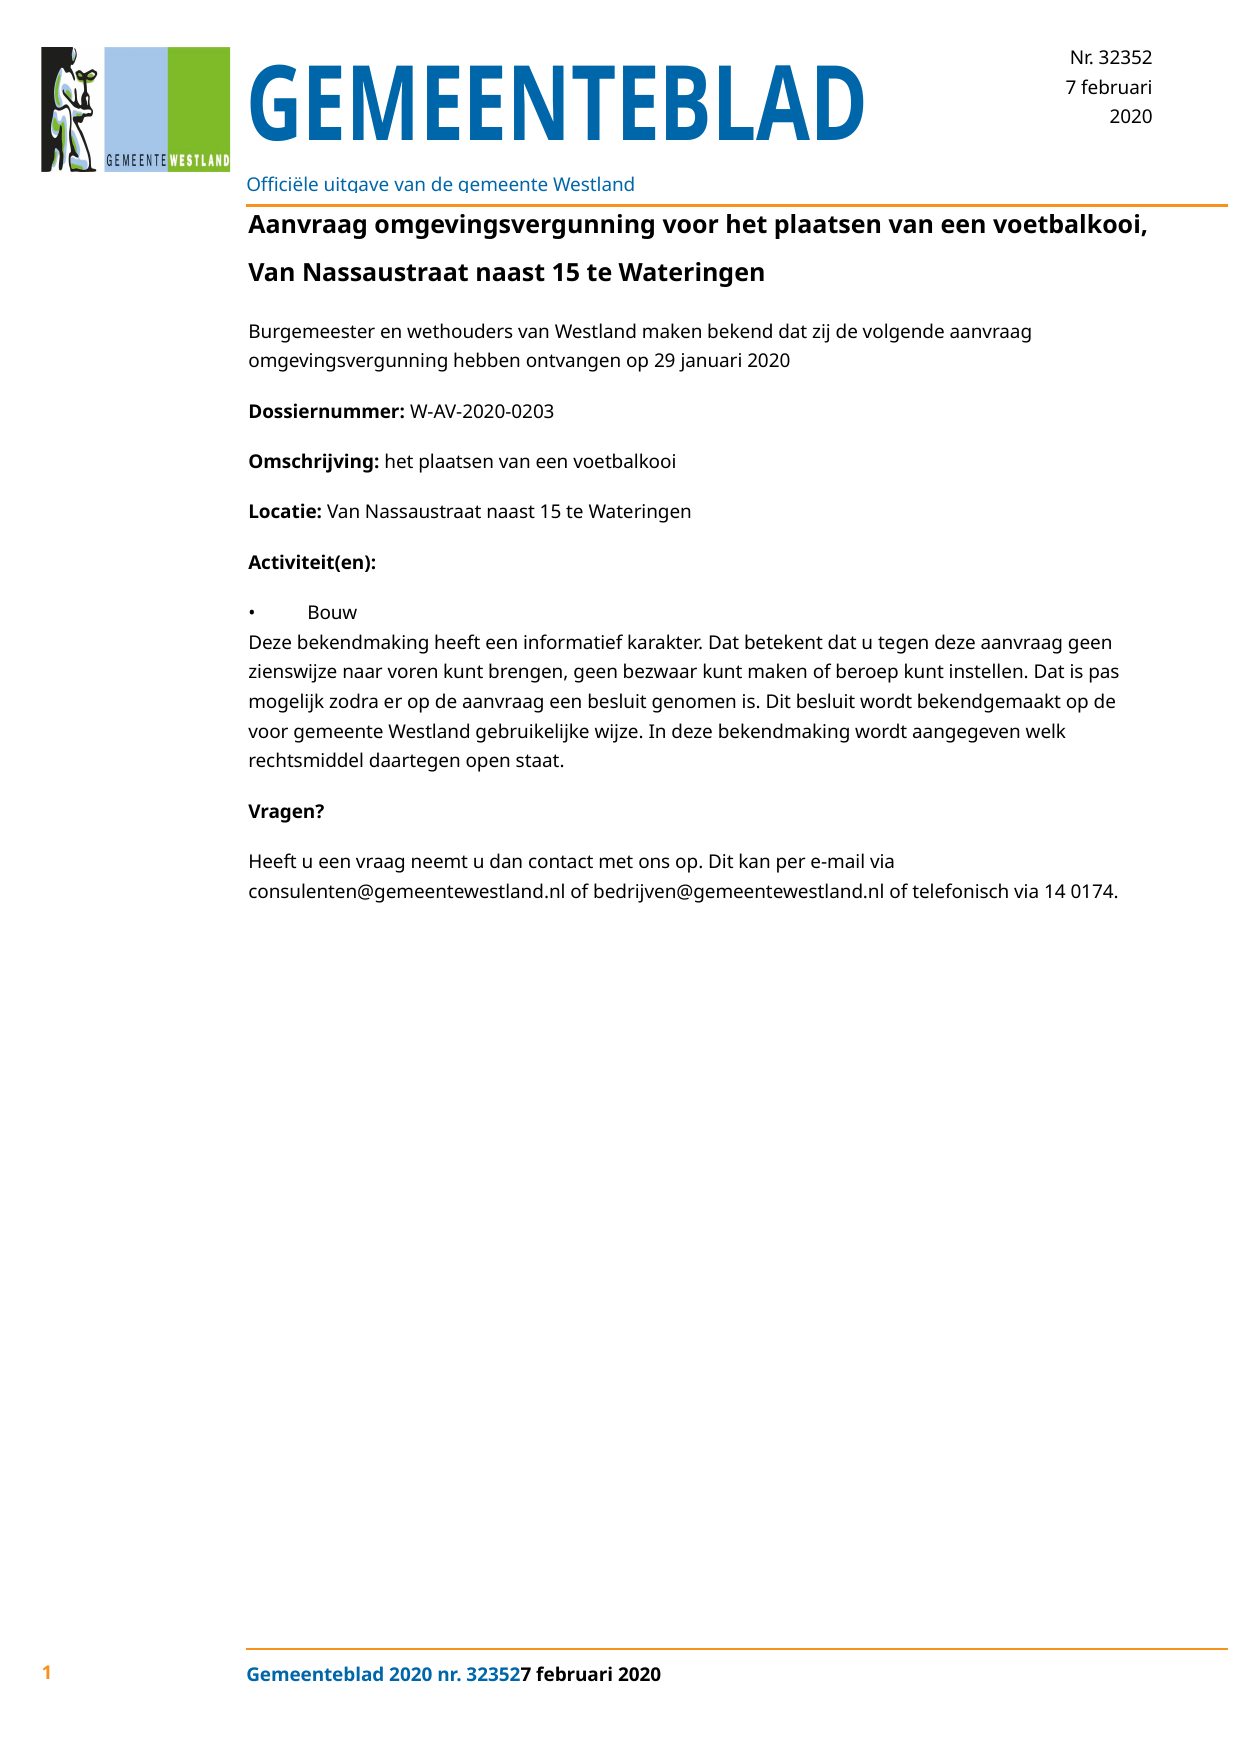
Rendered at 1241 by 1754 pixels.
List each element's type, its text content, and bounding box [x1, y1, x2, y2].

text Omschrijving: het plaatsen van een voetbalkooi [248, 448, 1152, 474]
list Bouw [248, 599, 1152, 625]
text Burgemeester en wethouders van Westland maken bekend dat zij de volgende aanvraag omgevingsvergunning hebben ontvangen op 29 januari 2020 [248, 318, 1152, 373]
picture [41, 47, 231, 172]
text Heeft u een vraag neemt u dan contact met ons op. Dit kan per e-mail via consulenten@gemeentewestland.nl of bedrijven@gemeentewestland.nl of telefonisch via 14 0174. [248, 848, 1152, 904]
text Dossiernummer: W-AV-2020-0203 [248, 398, 1152, 424]
text Vragen? [248, 798, 1152, 824]
text Activiteit(en): [248, 549, 1152, 575]
text Locatie: Van Nassaustraat naast 15 te Wateringen [248, 499, 1152, 524]
text Aanvraag omgevingsvergunning voor het plaatsen van een voetbalkooi, Van Nassaustraat naast 15 te Wateringen [248, 207, 1152, 288]
text Deze bekendmaking heeft een informatief karakter. Dat betekent dat u tegen deze aanvraag geen zienswijze naar voren kunt brengen, geen bezwaar kunt maken of beroep kunt instellen. Dat is pas mogelijk zodra er op de aanvraag een besluit genomen is. Dit besluit wordt bekendgemaakt op de voor gemeente Westland gebruikelijke wijze. In deze bekendmaking wordt aangegeven welk rechtsmiddel daartegen open staat. [248, 629, 1152, 773]
